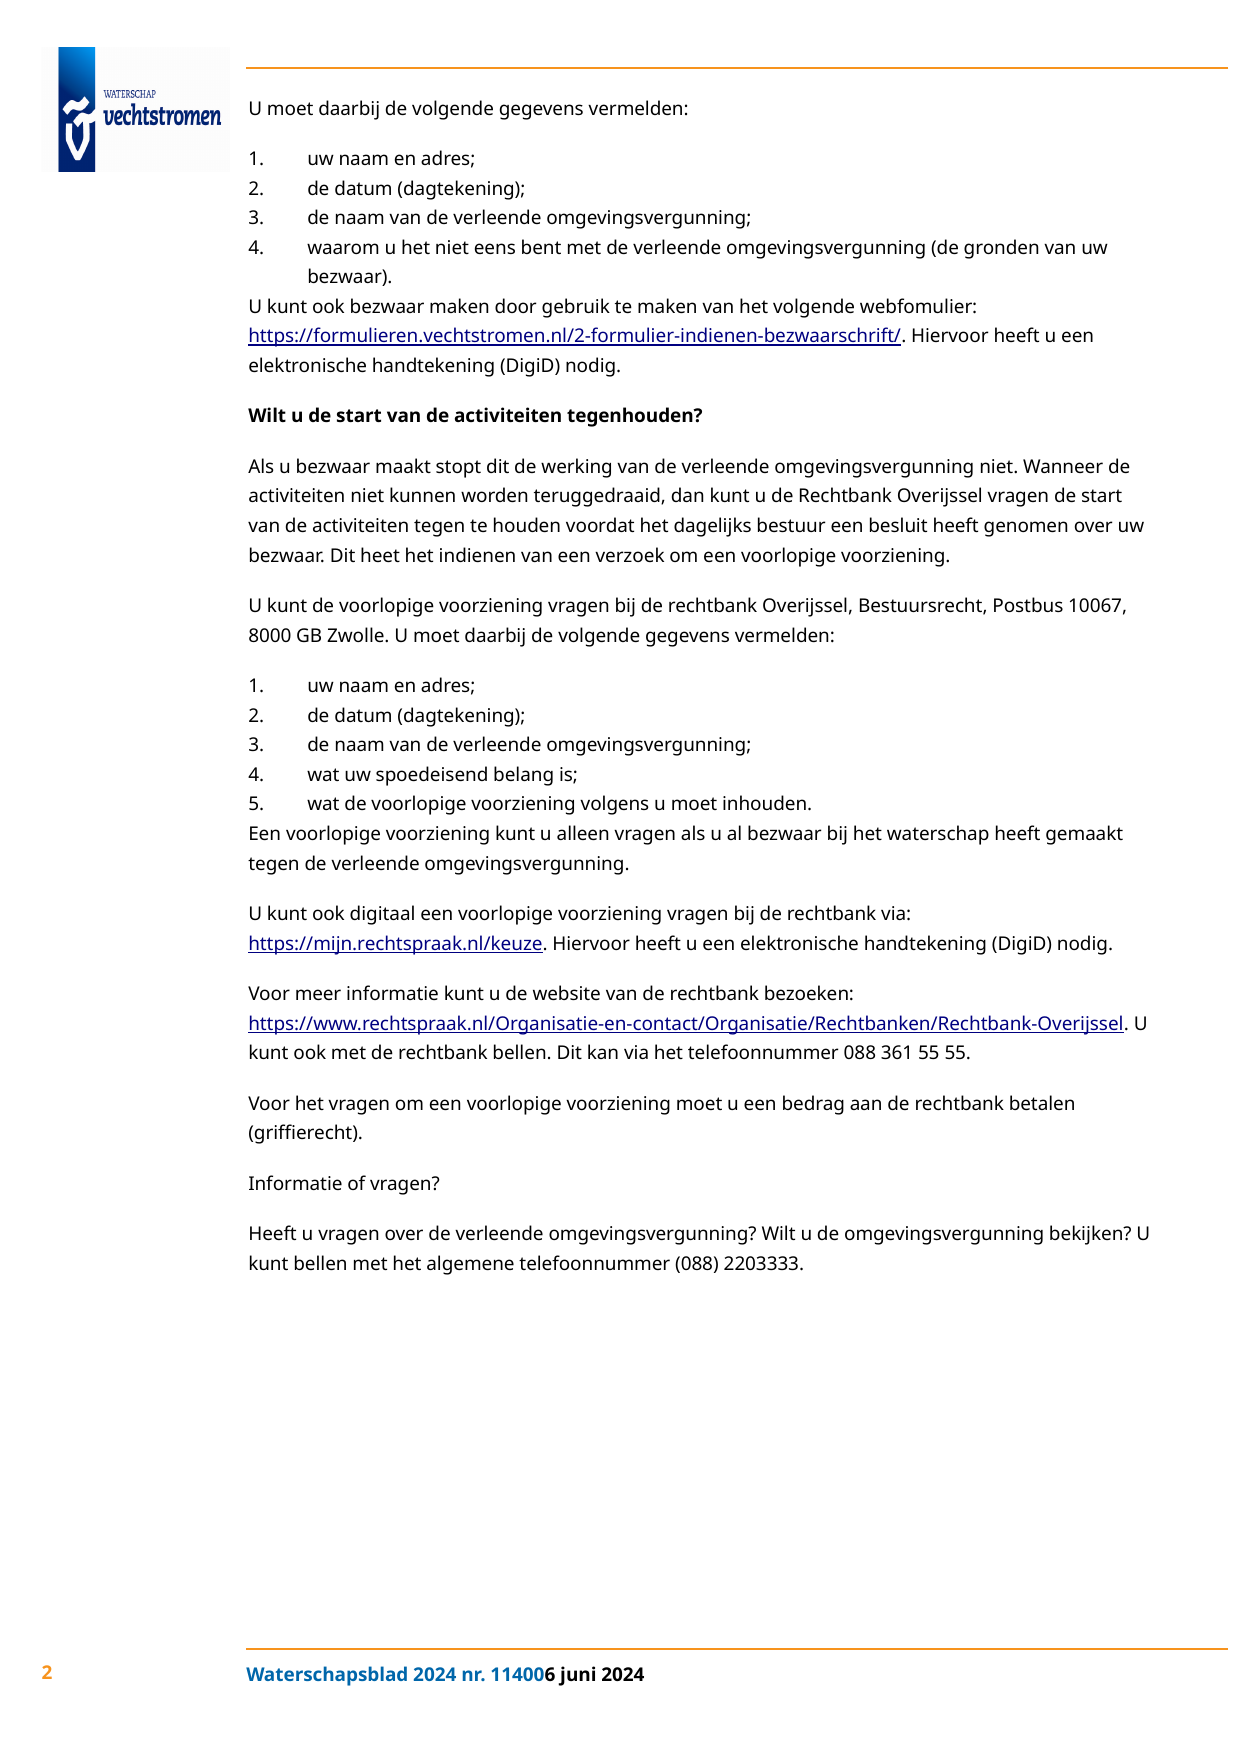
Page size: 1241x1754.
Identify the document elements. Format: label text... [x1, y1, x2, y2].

text U kunt ook digitaal een voorlopige voorziening vragen bij de rechtbank via: https://mijn.rechtspraak.nl/keuze. Hiervoor heeft u een elektronische handtekening (DigiD) nodig. [248, 900, 1152, 956]
text Informatie of vragen? [248, 1170, 1152, 1196]
list waarom u het niet eens bent met de verleende omgevingsvergunning (de gronden van uw bezwaar). [248, 234, 1152, 289]
list de naam van de verleende omgevingsvergunning; [248, 204, 1152, 230]
picture [41, 47, 231, 172]
text Als u bezwaar maakt stopt dit de werking van de verleende omgevingsvergunning niet. Wanneer de activiteiten niet kunnen worden teruggedraaid, dan kunt u de Rechtbank Overijssel vragen de start van de activiteiten tegen te houden voordat het dagelijks bestuur een besluit heeft genomen over uw bezwaar. Dit heet het indienen van een verzoek om een voorlopige voorziening. [248, 453, 1152, 568]
list wat uw spoedeisend belang is; [248, 761, 1152, 787]
list uw naam en adres; [248, 145, 1152, 171]
text U kunt de voorlopige voorziening vragen bij de rechtbank Overijssel, Bestuursrecht, Postbus 10067, 8000 GB Zwolle. U moet daarbij de volgende gegevens vermelden: [248, 592, 1152, 648]
text Een voorlopige voorziening kunt u alleen vragen als u al bezwaar bij het waterschap heeft gemaakt tegen de verleende omgevingsvergunning. [248, 820, 1152, 876]
list de naam van de verleende omgevingsvergunning; [248, 731, 1152, 757]
list wat de voorlopige voorziening volgens u moet inhouden. [248, 791, 1152, 816]
list uw naam en adres; [248, 672, 1152, 698]
text Wilt u de start van de activiteiten tegenhouden? [248, 403, 1152, 428]
list de datum (dagtekening); [248, 175, 1152, 201]
text U kunt ook bezwaar maken door gebruik te maken van het volgende webfomulier: https://formulieren.vechtstromen.nl/2-formulier-indienen-bezwaarschrift/. Hiervoor heeft u een elektronische handtekening (DigiD) nodig. [248, 293, 1152, 378]
text U moet daarbij de volgende gegevens vermelden: [248, 95, 1152, 121]
text Voor het vragen om een voorlopige voorziening moet u een bedrag aan de rechtbank betalen (griffierecht). [248, 1090, 1152, 1145]
text Heeft u vragen over de verleende omgevingsvergunning? Wilt u de omgevingsvergunning bekijken? U kunt bellen met het algemene telefoonnummer (088) 2203333. [248, 1220, 1152, 1276]
text Voor meer informatie kunt u de website van de rechtbank bezoeken: https://www.rechtspraak.nl/Organisatie-en-contact/Organisatie/Rechtbanken/Rechtbank-Overijssel. U kunt ook met de rechtbank bellen. Dit kan via het telefoonnummer 088 361 55 55. [248, 980, 1152, 1065]
list de datum (dagtekening); [248, 702, 1152, 728]
